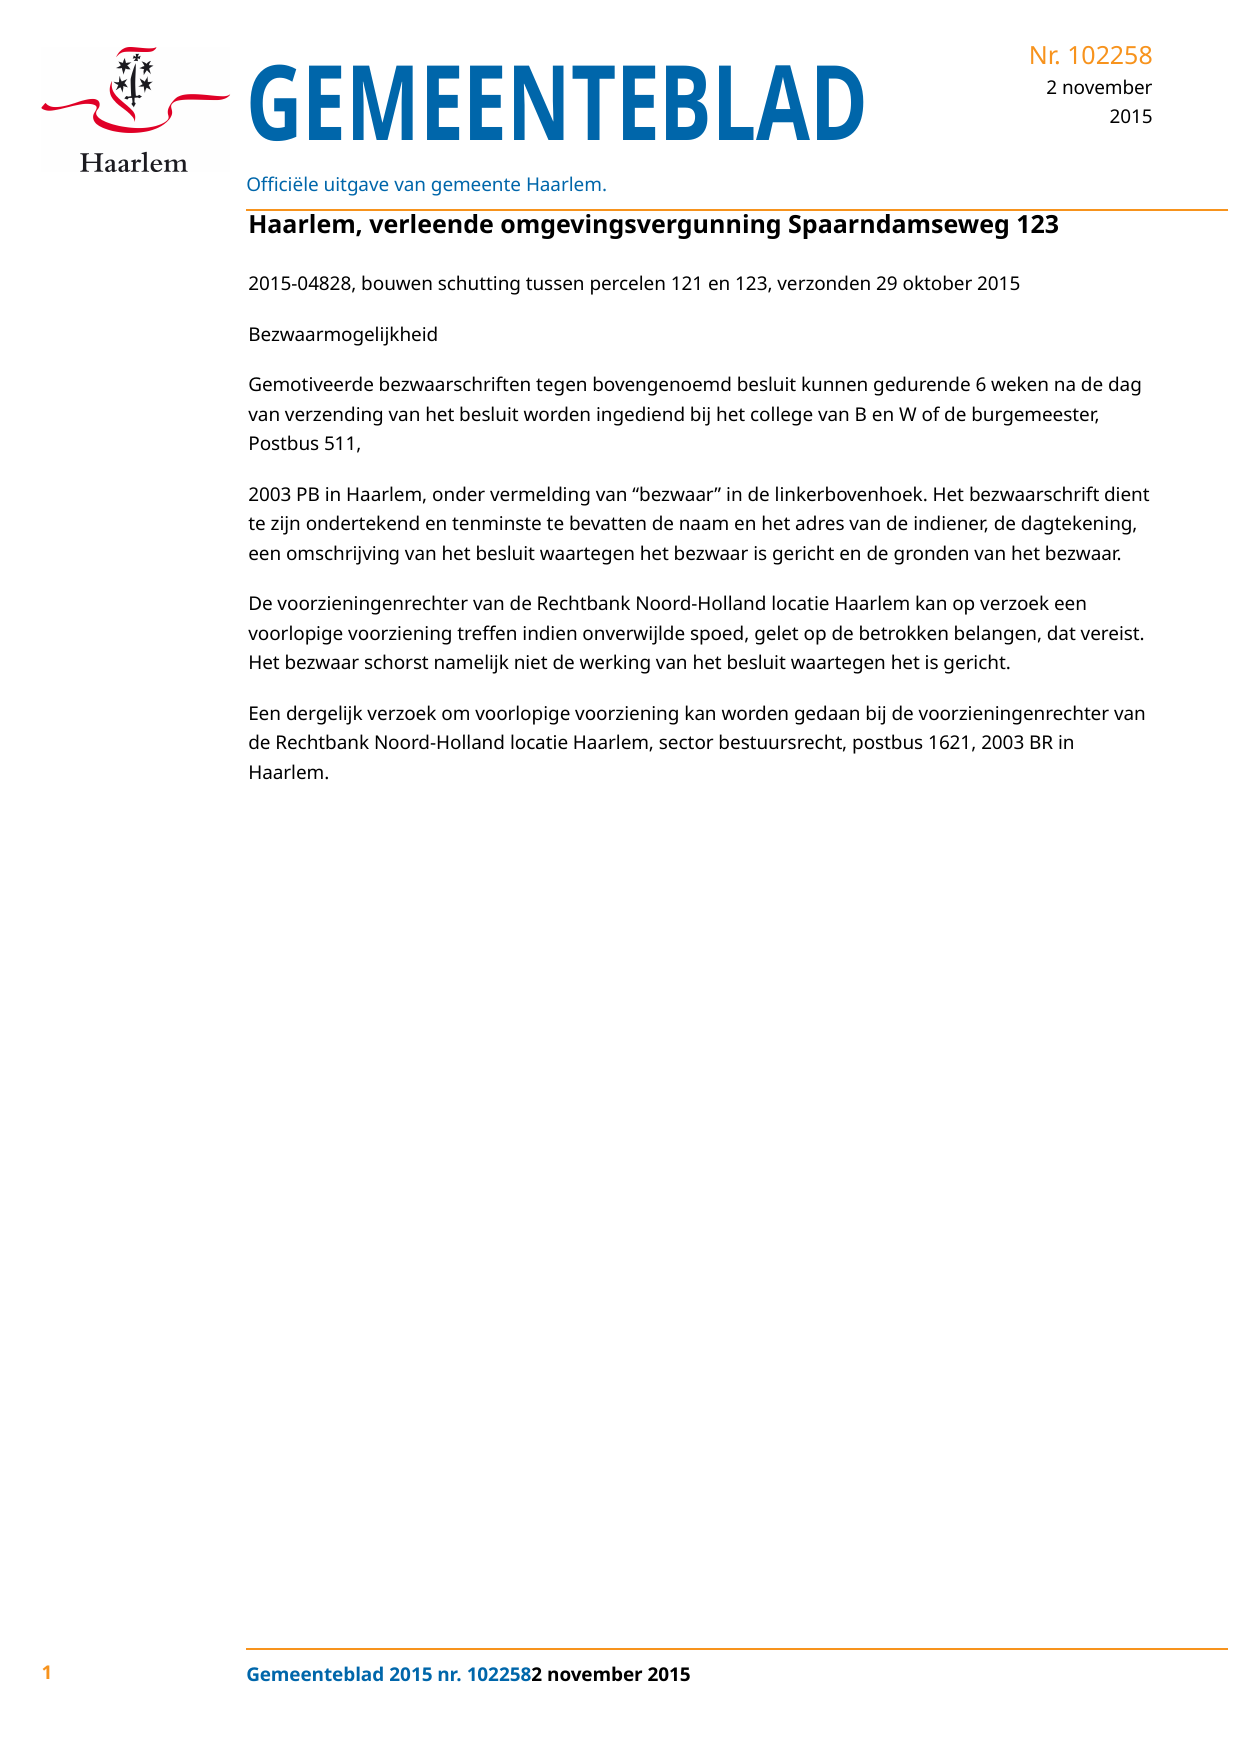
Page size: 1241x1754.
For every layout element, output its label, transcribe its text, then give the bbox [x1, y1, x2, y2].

text Haarlem, verleende omgevingsvergunning Spaarndamseweg 123 [248, 211, 1152, 241]
text Bezwaarmogelijkheid [248, 321, 1152, 346]
text 2003 PB in Haarlem, onder vermelding van “bezwaar” in de linkerbovenhoek. Het bezwaarschrift dient te zijn ondertekend en tenminste te bevatten de naam en het adres van de indiener, de dagtekening, een omschrijving van het besluit waartegen het bezwaar is gericht en de gronden van het bezwaar. [248, 481, 1152, 566]
text Een dergelijk verzoek om voorlopige voorziening kan worden gedaan bij de voorzieningenrechter van de Rechtbank Noord-Holland locatie Haarlem, sector bestuursrecht, postbus 1621, 2003 BR in Haarlem. [248, 700, 1152, 785]
picture [41, 47, 231, 172]
text De voorzieningenrechter van de Rechtbank Noord-Holland locatie Haarlem kan op verzoek een voorlopige voorziening treffen indien onverwijlde spoed, gelet op de betrokken belangen, dat vereist. Het bezwaar schorst namelijk niet de werking van het besluit waartegen het is gericht. [248, 590, 1152, 675]
text 2015-04828, bouwen schutting tussen percelen 121 en 123, verzonden 29 oktober 2015 [248, 270, 1152, 296]
text Gemotiveerde bezwaarschriften tegen bovengenoemd besluit kunnen gedurende 6 weken na de dag van verzending van het besluit worden ingediend bij het college van B en W of de burgemeester, Postbus 511, [248, 371, 1152, 456]
